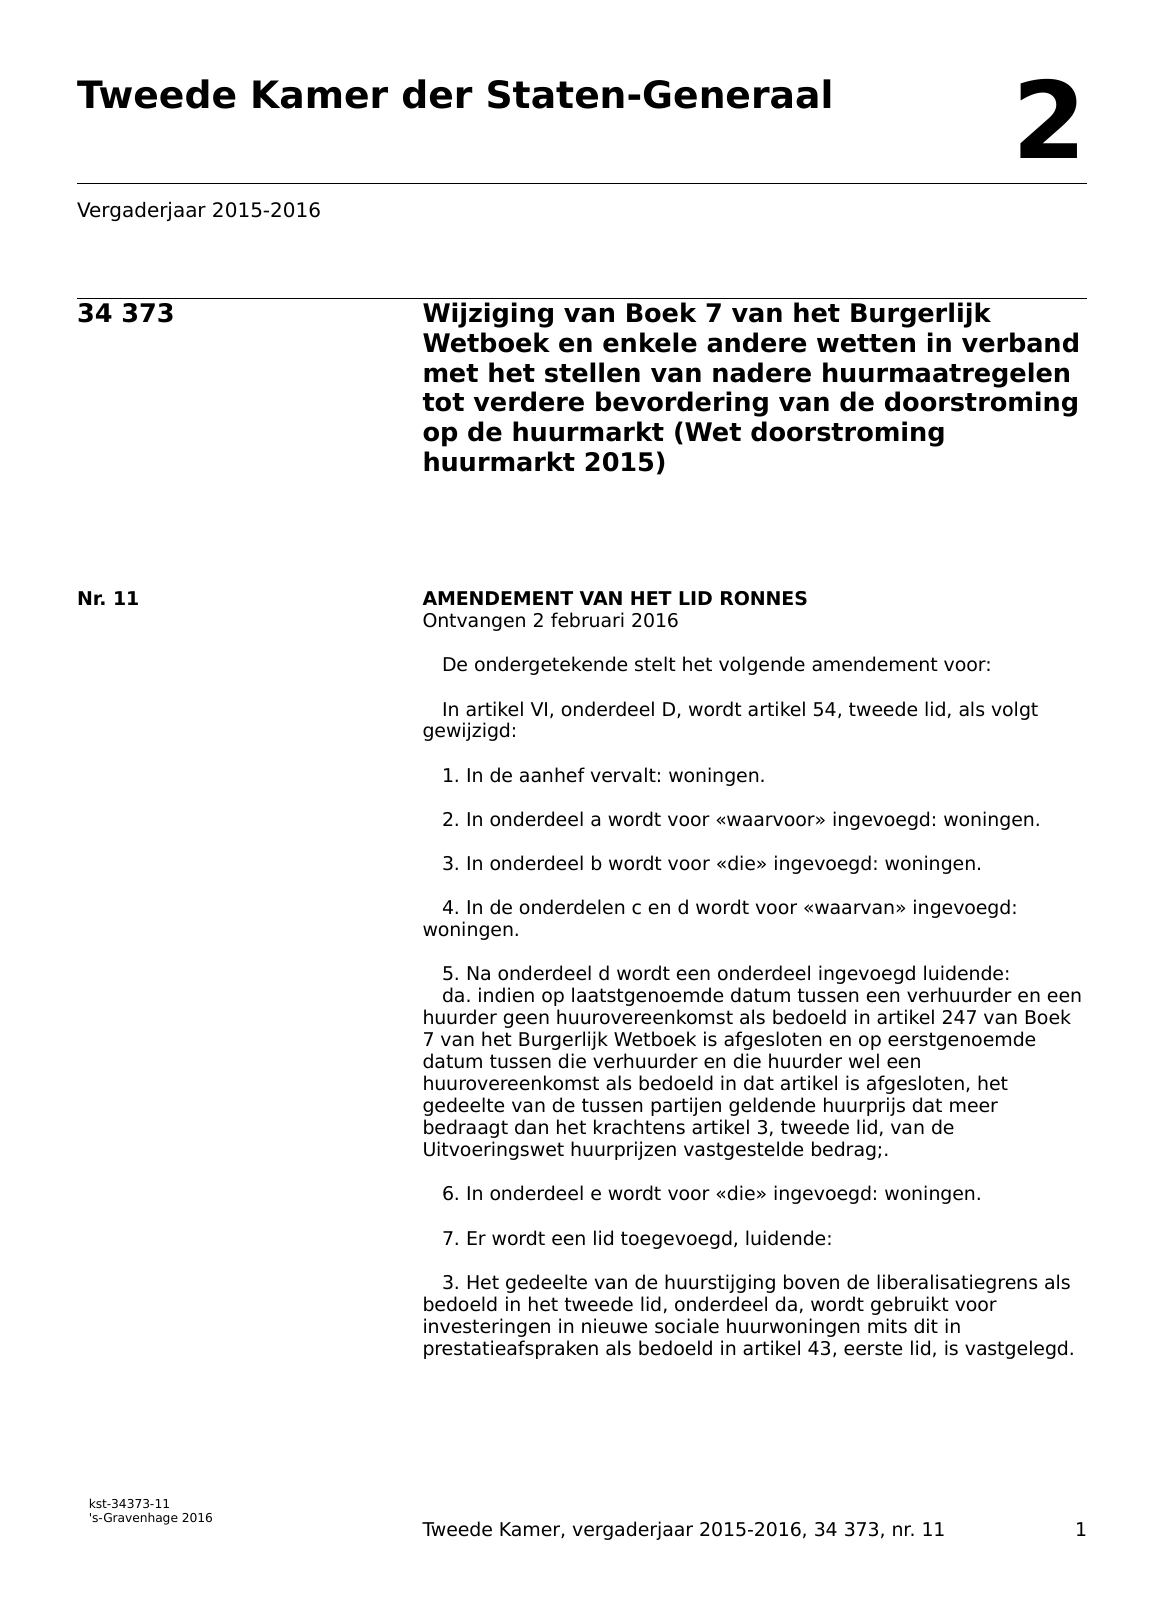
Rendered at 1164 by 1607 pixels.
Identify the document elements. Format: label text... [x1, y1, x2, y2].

subtitle 34 373 Wijziging van Boek 7 van het Burgerlijk Wetboek en enkele andere wetten in verband met het stellen van nadere huurmaatregelen tot verdere bevordering van de doorstroming op de huurmarkt (Wet doorstroming huurmarkt 2015) [77, 299, 1087, 477]
subtitle Nr. 11 AMENDEMENT VAN HET LID RONNES [77, 588, 1087, 610]
text da. indien op laatstgenoemde datum tussen een verhuurder en een huurder geen huurovereenkomst als bedoeld in artikel 247 van Boek 7 van het Burgerlijk Wetboek is afgesloten en op eerstgenoemde datum tussen die verhuurder en die huurder wel een huurovereenkomst als bedoeld in dat artikel is afgesloten, het gedeelte van de tussen partijen geldende huurprijs dat meer bedraagt dan het krachtens artikel 3, tweede lid, van de Uitvoeringswet huurprijzen vastgestelde bedrag;. [422, 985, 1087, 1161]
text 1. In de aanhef vervalt: woningen. [422, 764, 1087, 787]
text In artikel VI, onderdeel D, wordt artikel 54, tweede lid, als volgt gewijzigd: [422, 698, 1087, 742]
text 3. In onderdeel b wordt voor «die» ingevoegd: woningen. [422, 853, 1087, 875]
text 2. In onderdeel a wordt voor «waarvoor» ingevoegd: woningen. [422, 809, 1087, 831]
table_header Tweede Kamer der Staten-Generaal [77, 59, 886, 183]
text 's-Gravenhage 2016 [88, 1511, 323, 1525]
text De ondergetekende stelt het volgende amendement voor: [422, 654, 1087, 676]
table_cell Vergaderjaar 2015-2016 [77, 184, 1087, 298]
text 5. Na onderdeel d wordt een onderdeel ingevoegd luidende: [422, 963, 1087, 985]
text 6. In onderdeel e wordt voor «die» ingevoegd: woningen. [422, 1183, 1087, 1205]
text 7. Er wordt een lid toegevoegd, luidende: [422, 1227, 1087, 1249]
table_header 2 [886, 59, 1087, 183]
text 4. In de onderdelen c en d wordt voor «waarvan» ingevoegd: woningen. [422, 897, 1087, 941]
text 3. Het gedeelte van de huurstijging boven de liberalisatiegrens als bedoeld in het tweede lid, onderdeel da, wordt gebruikt voor investeringen in nieuwe sociale huurwoningen mits dit in prestatieafspraken als bedoeld in artikel 43, eerste lid, is vastgelegd. [422, 1272, 1087, 1359]
text kst-34373-11 [88, 1497, 323, 1511]
text Ontvangen 2 februari 2016 [422, 610, 1087, 632]
